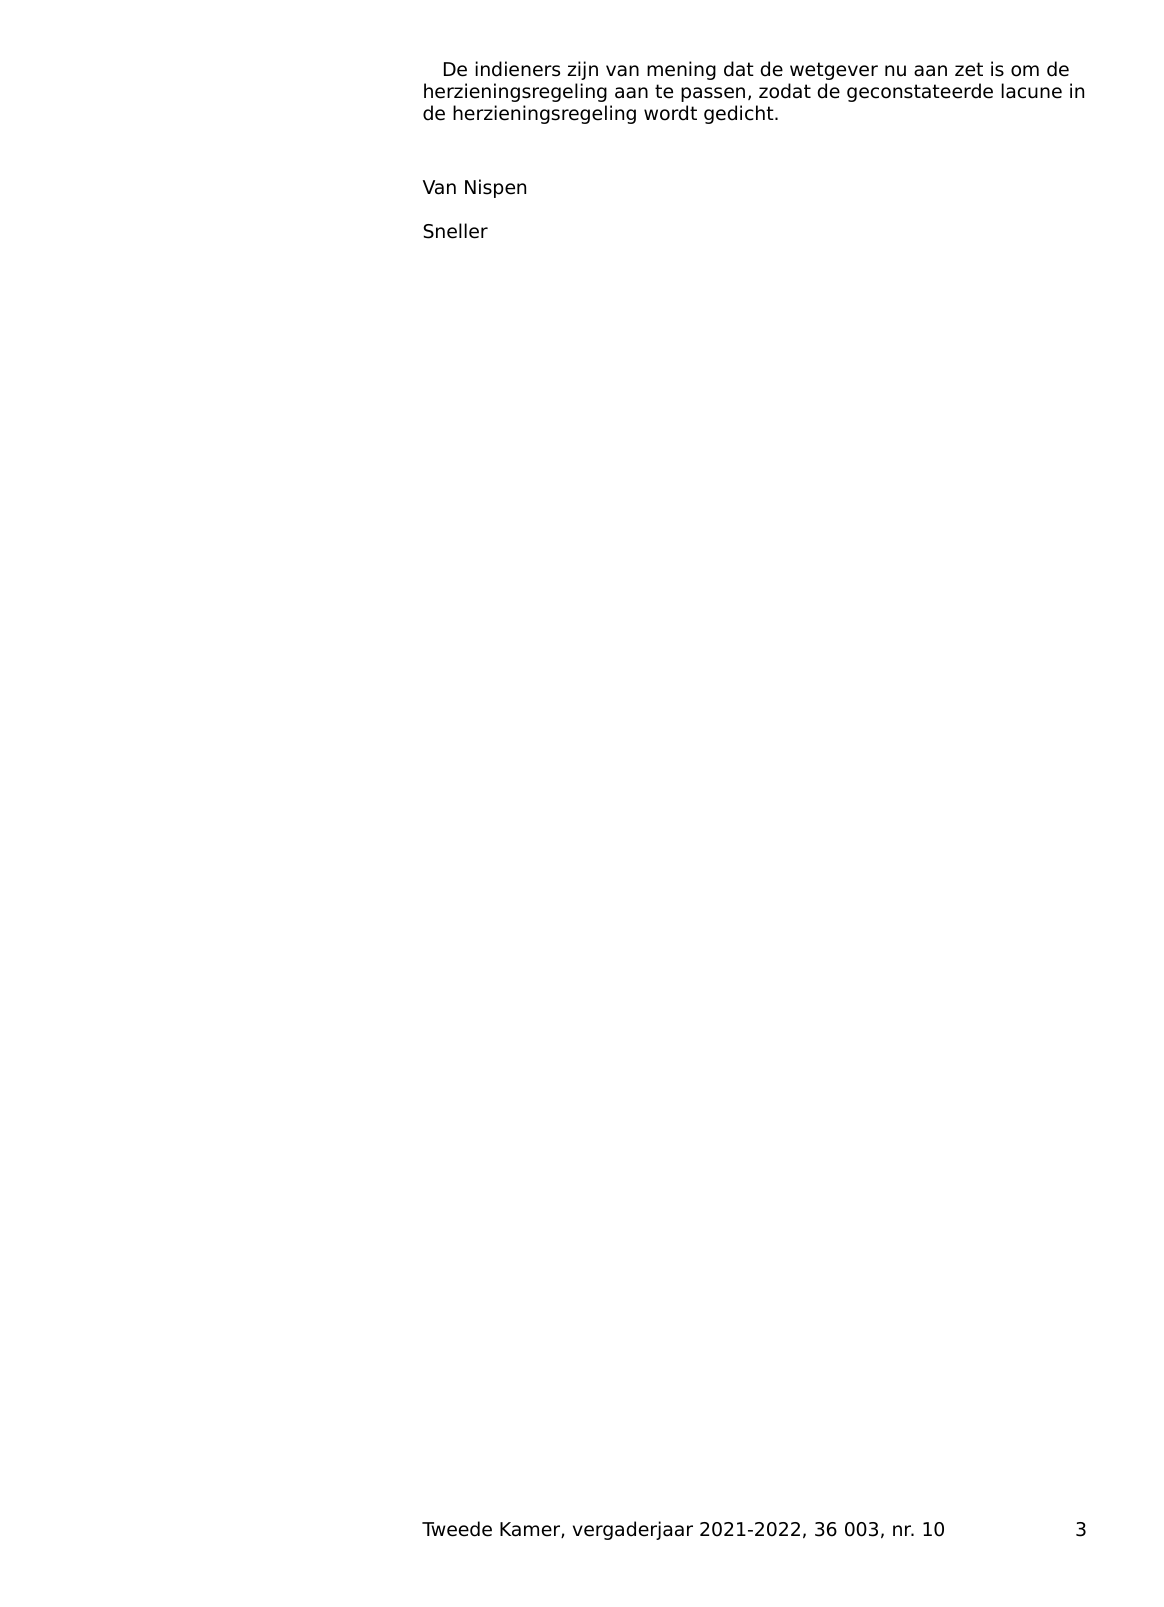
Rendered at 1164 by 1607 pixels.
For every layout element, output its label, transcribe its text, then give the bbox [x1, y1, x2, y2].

text De indieners zijn van mening dat de wetgever nu aan zet is om de herzieningsregeling aan te passen, zodat de geconstateerde lacune in de herzieningsregeling wordt gedicht. [422, 59, 1087, 125]
text Van Nispen Sneller [422, 155, 1087, 243]
